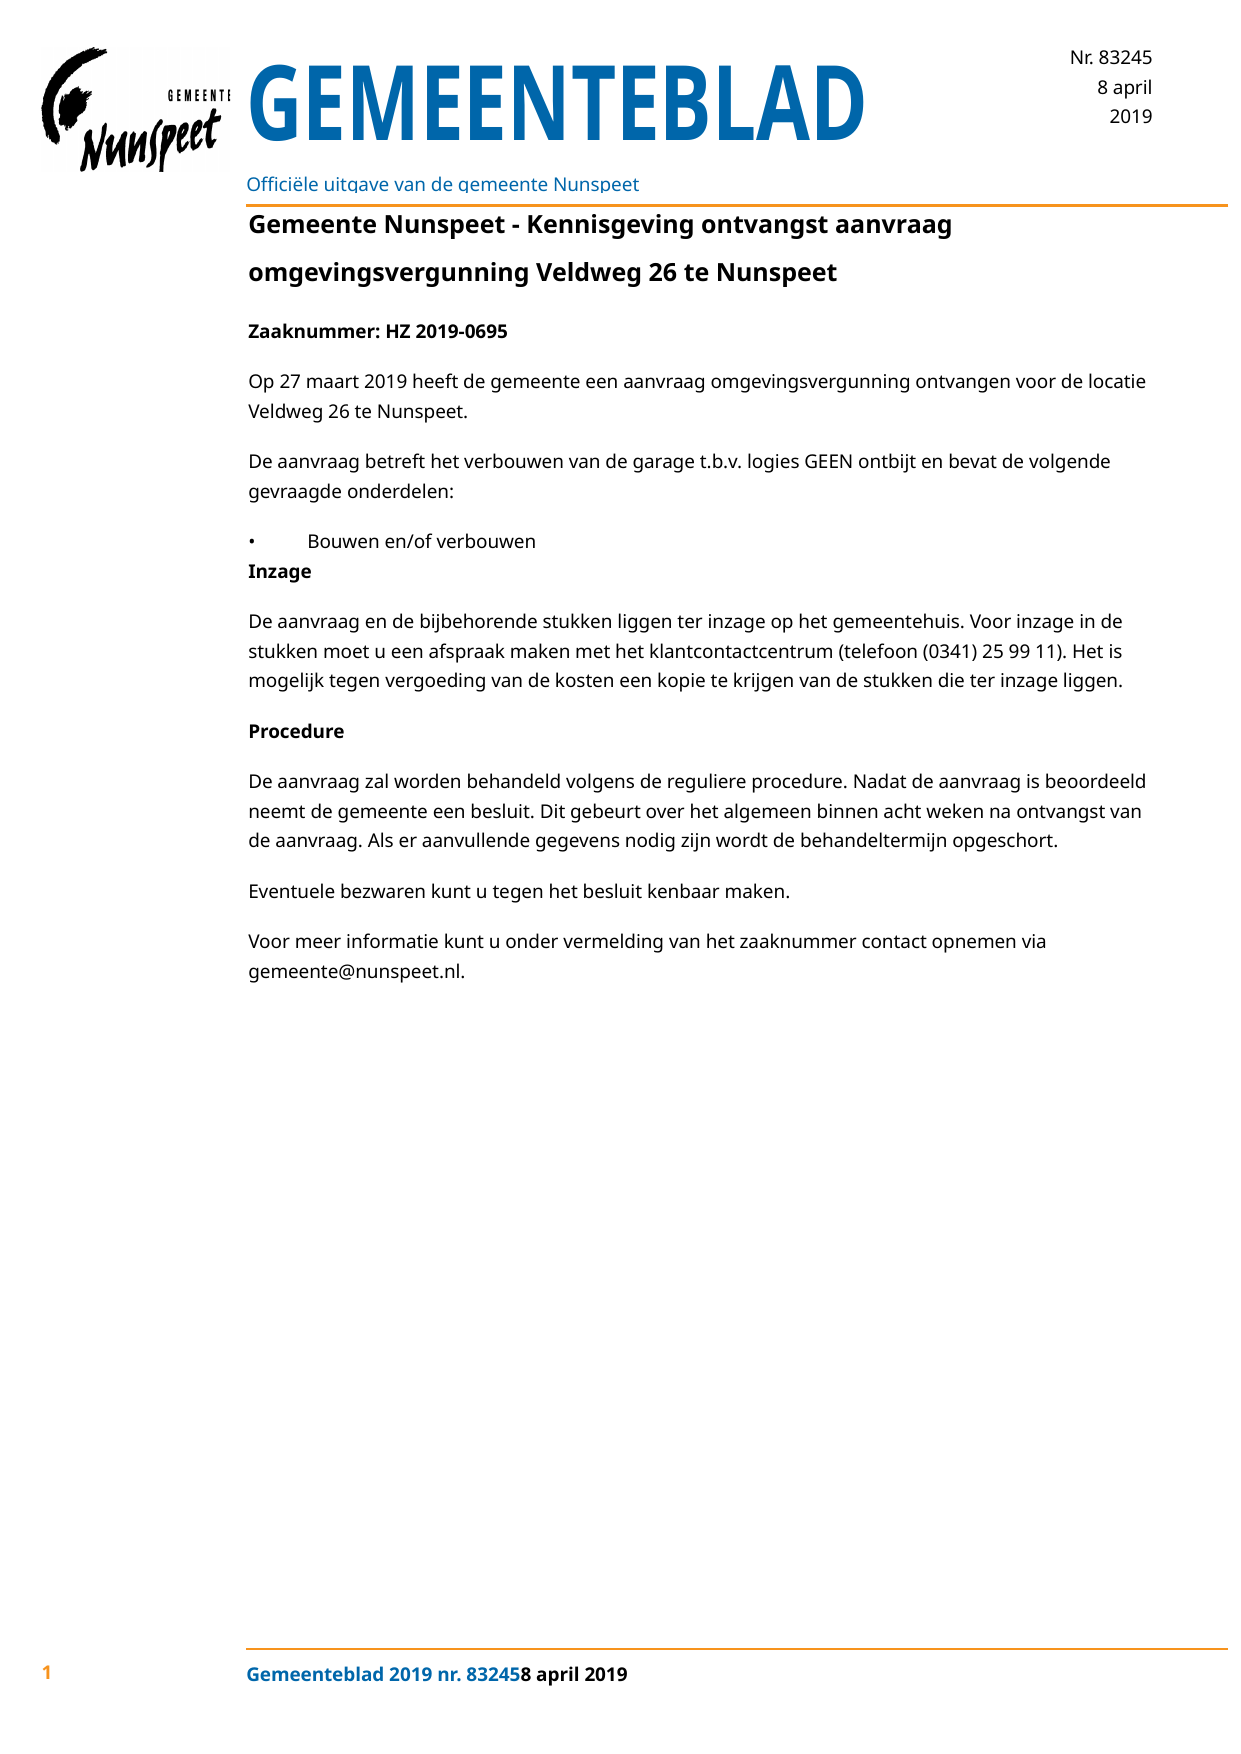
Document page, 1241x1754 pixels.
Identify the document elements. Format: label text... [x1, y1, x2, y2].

text Voor meer informatie kunt u onder vermelding van het zaaknummer contact opnemen via gemeente@nunspeet.nl. [248, 928, 1152, 984]
text Zaaknummer: HZ 2019-0695 [248, 318, 1152, 344]
text Eventuele bezwaren kunt u tegen het besluit kenbaar maken. [248, 878, 1152, 904]
list Bouwen en/of verbouwen [248, 528, 1152, 554]
text Inzage [248, 558, 1152, 584]
text De aanvraag zal worden behandeld volgens de reguliere procedure. Nadat de aanvraag is beoordeeld neemt de gemeente een besluit. Dit gebeurt over het algemeen binnen acht weken na ontvangst van de aanvraag. Als er aanvullende gegevens nodig zijn wordt de behandeltermijn opgeschort. [248, 768, 1152, 853]
text De aanvraag betreft het verbouwen van de garage t.b.v. logies GEEN ontbijt en bevat de volgende gevraagde onderdelen: [248, 448, 1152, 504]
text De aanvraag en de bijbehorende stukken liggen ter inzage op het gemeentehuis. Voor inzage in de stukken moet u een afspraak maken met het klantcontactcentrum (telefoon (0341) 25 99 11). Het is mogelijk tegen vergoeding van de kosten een kopie te krijgen van de stukken die ter inzage liggen. [248, 608, 1152, 693]
text Procedure [248, 718, 1152, 744]
text Gemeente Nunspeet - Kennisgeving ontvangst aanvraag omgevingsvergunning Veldweg 26 te Nunspeet [248, 207, 1152, 288]
text Op 27 maart 2019 heeft de gemeente een aanvraag omgevingsvergunning ontvangen voor de locatie Veldweg 26 te Nunspeet. [248, 368, 1152, 424]
picture [41, 47, 231, 172]
